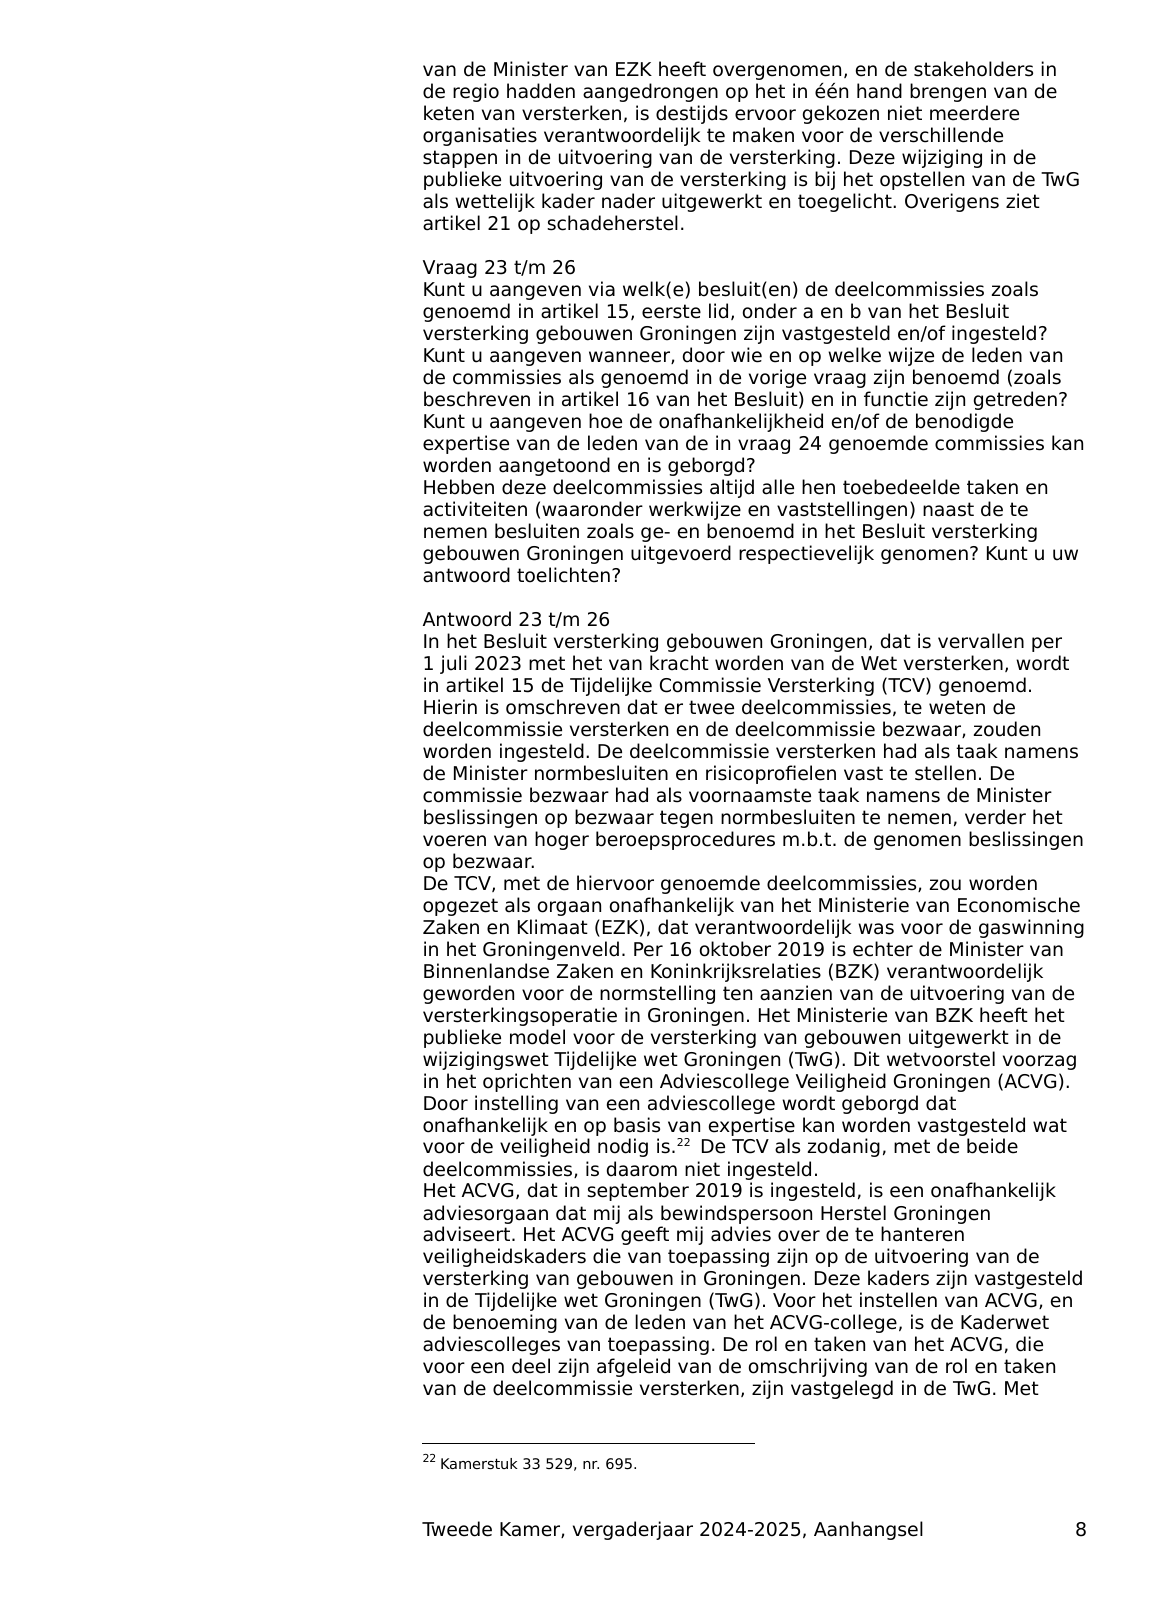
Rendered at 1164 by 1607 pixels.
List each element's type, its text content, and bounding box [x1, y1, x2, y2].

text Kunt u aangeven wanneer, door wie en op welke wijze de leden van de commissies als genoemd in de vorige vraag zijn benoemd (zoals beschreven in artikel 16 van het Besluit) en in functie zijn getreden? [422, 345, 1087, 411]
text Hebben deze deelcommissies altijd alle hen toebedeelde taken en activiteiten (waaronder werkwijze en vaststellingen) naast de te nemen besluiten zoals ge- en benoemd in het Besluit versterking gebouwen Groningen uitgevoerd respectievelijk genomen? Kunt u uw antwoord toelichten? [422, 477, 1087, 587]
text Antwoord 23 t/m 26 [422, 609, 1087, 631]
text Kamerstuk 33 529, nr. 695. [422, 1452, 1087, 1474]
text In het Besluit versterking gebouwen Groningen, dat is vervallen per 1 juli 2023 met het van kracht worden van de Wet versterken, wordt in artikel 15 de Tijdelijke Commissie Versterking (TCV) genoemd. Hierin is omschreven dat er twee deelcommissies, te weten de deelcommissie versterken en de deelcommissie bezwaar, zouden worden ingesteld. De deelcommissie versterken had als taak namens de Minister normbesluiten en risicoprofielen vast te stellen. De commissie bezwaar had als voornaamste taak namens de Minister beslissingen op bezwaar tegen normbesluiten te nemen, verder het voeren van hoger beroepsprocedures m.b.t. de genomen beslissingen op bezwaar. [422, 631, 1087, 873]
text Vraag 23 t/m 26 [422, 257, 1087, 279]
text Kunt u aangeven via welk(e) besluit(en) de deelcommissies zoals genoemd in artikel 15, eerste lid, onder a en b van het Besluit versterking gebouwen Groningen zijn vastgesteld en/of ingesteld? [422, 279, 1087, 345]
text De TCV, met de hiervoor genoemde deelcommissies, zou worden opgezet als orgaan onafhankelijk van het Ministerie van Economische Zaken en Klimaat (EZK), dat verantwoordelijk was voor de gaswinning in het Groningenveld. Per 16 oktober 2019 is echter de Minister van Binnenlandse Zaken en Koninkrijksrelaties (BZK) verantwoordelijk geworden voor de normstelling ten aanzien van de uitvoering van de versterkingsoperatie in Groningen. Het Ministerie van BZK heeft het publieke model voor de versterking van gebouwen uitgewerkt in de wijzigingswet Tijdelijke wet Groningen (TwG). Dit wetvoorstel voorzag in het oprichten van een Adviescollege Veiligheid Groningen (ACVG). Door instelling van een adviescollege wordt geborgd dat onafhankelijk en op basis van expertise kan worden vastgesteld wat voor de veiligheid nodig is. De TCV als zodanig, met de beide deelcommissies, is daarom niet ingesteld. [422, 873, 1087, 1180]
text Het ACVG, dat in september 2019 is ingesteld, is een onafhankelijk adviesorgaan dat mij als bewindspersoon Herstel Groningen adviseert. Het ACVG geeft mij advies over de te hanteren veiligheidskaders die van toepassing zijn op de uitvoering van de versterking van gebouwen in Groningen. Deze kaders zijn vastgesteld in de Tijdelijke wet Groningen (TwG). Voor het instellen van ACVG, en de benoeming van de leden van het ACVG-college, is de Kaderwet adviescolleges van toepassing. De rol en taken van het ACVG, die voor een deel zijn afgeleid van de omschrijving van de rol en taken van de deelcommissie versterken, zijn vastgelegd in de TwG. Met [422, 1180, 1087, 1400]
text Kunt u aangeven hoe de onafhankelijkheid en/of de benodigde expertise van de leden van de in vraag 24 genoemde commissies kan worden aangetoond en is geborgd? [422, 411, 1087, 477]
text van de Minister van EZK heeft overgenomen, en de stakeholders in de regio hadden aangedrongen op het in één hand brengen van de keten van versterken, is destijds ervoor gekozen niet meerdere organisaties verantwoordelijk te maken voor de verschillende stappen in de uitvoering van de versterking. Deze wijziging in de publieke uitvoering van de versterking is bij het opstellen van de TwG als wettelijk kader nader uitgewerkt en toegelicht. Overigens ziet artikel 21 op schadeherstel. [422, 59, 1087, 235]
